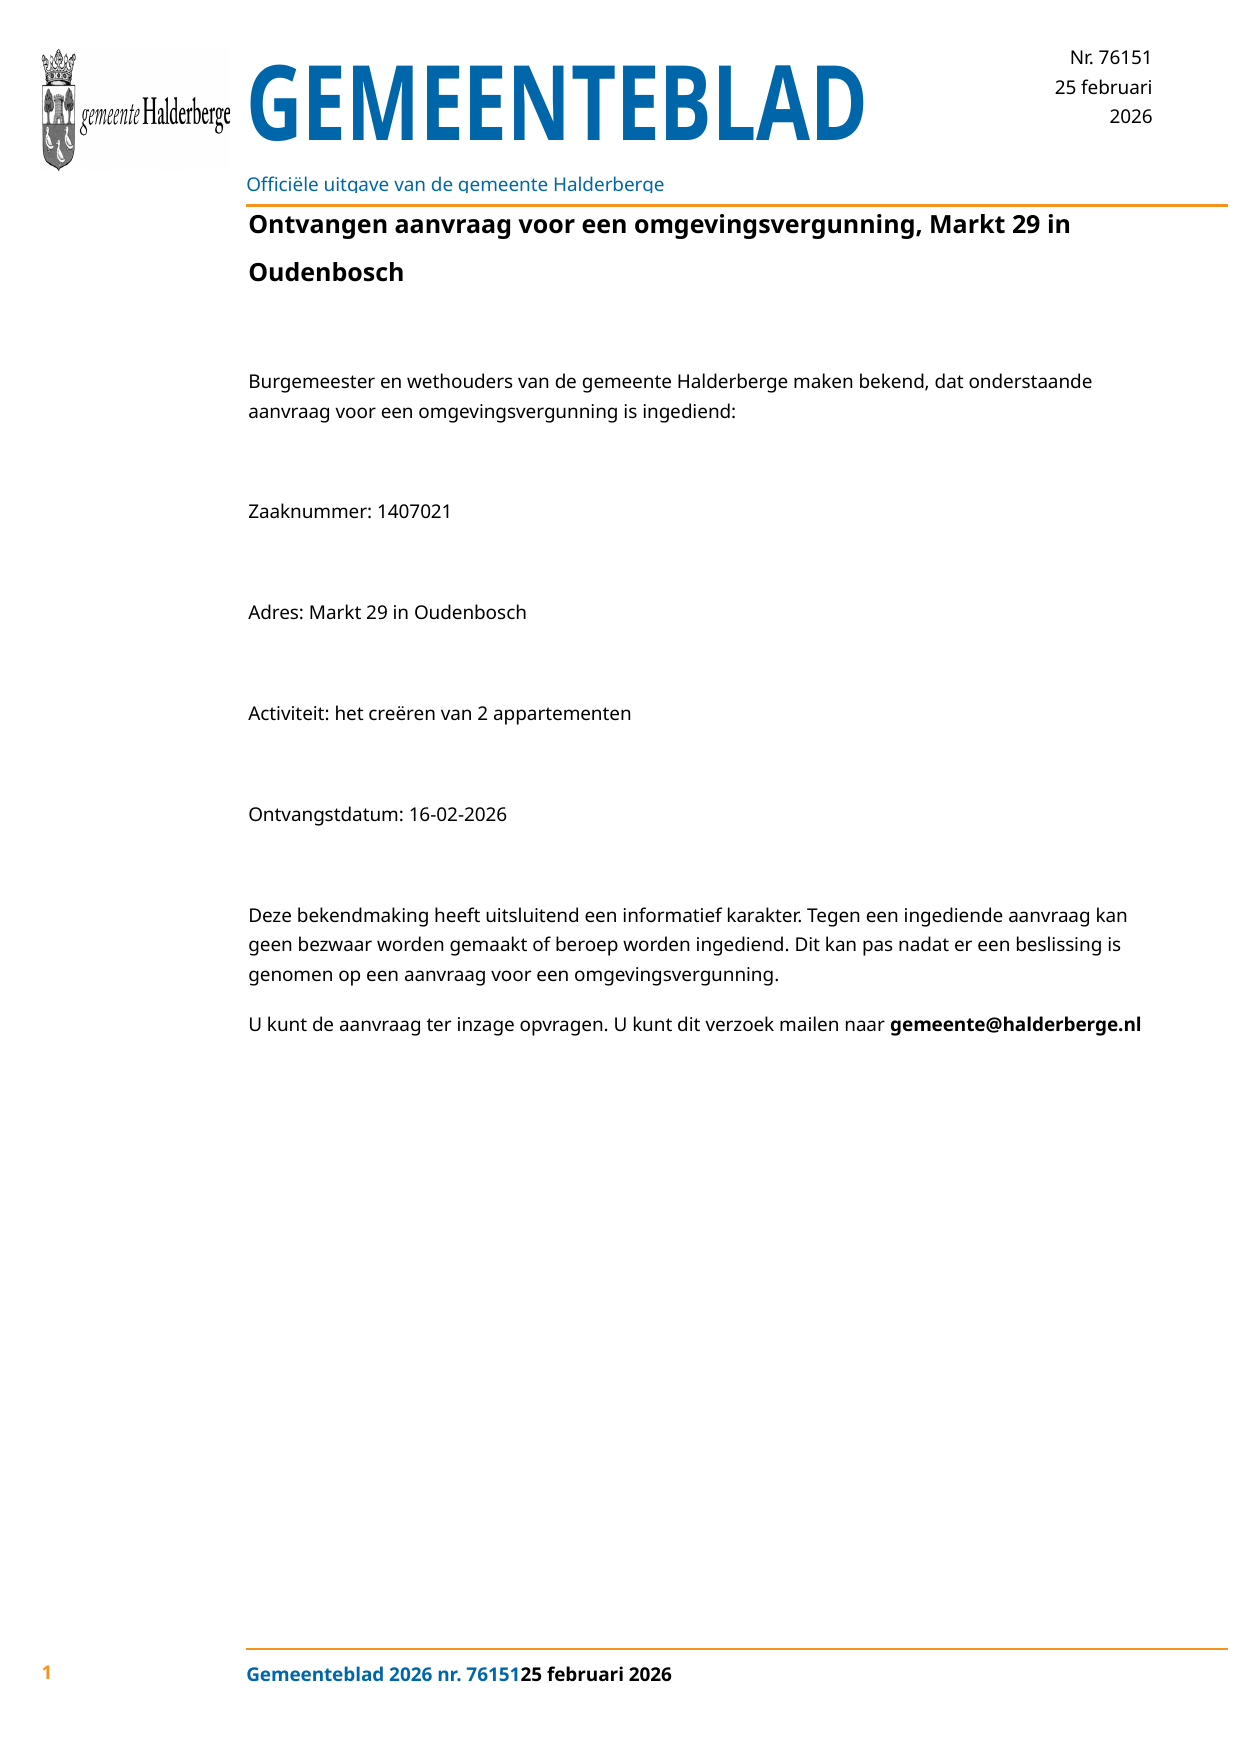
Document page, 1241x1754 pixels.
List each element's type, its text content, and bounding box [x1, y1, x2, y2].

text Adres: Markt 29 in Oudenbosch [248, 599, 1152, 625]
text Zaaknummer: 1407021 [248, 499, 1152, 524]
text Ontvangen aanvraag voor een omgevingsvergunning, Markt 29 in Oudenbosch [248, 207, 1152, 288]
text Ontvangstdatum: 16-02-2026 [248, 801, 1152, 827]
text U kunt de aanvraag ter inzage opvragen. U kunt dit verzoek mailen naar gemeente@halderberge.nl [248, 1012, 1152, 1037]
picture [41, 47, 231, 172]
text Deze bekendmaking heeft uitsluitend een informatief karakter. Tegen een ingediende aanvraag kan geen bezwaar worden gemaakt of beroep worden ingediend. Dit kan pas nadat er een beslissing is genomen op een aanvraag voor een omgevingsvergunning. [248, 902, 1152, 987]
text Activiteit: het creëren van 2 appartementen [248, 700, 1152, 726]
text Burgemeester en wethouders van de gemeente Halderberge maken bekend, dat onderstaande aanvraag voor een omgevingsvergunning is ingediend: [248, 368, 1152, 424]
